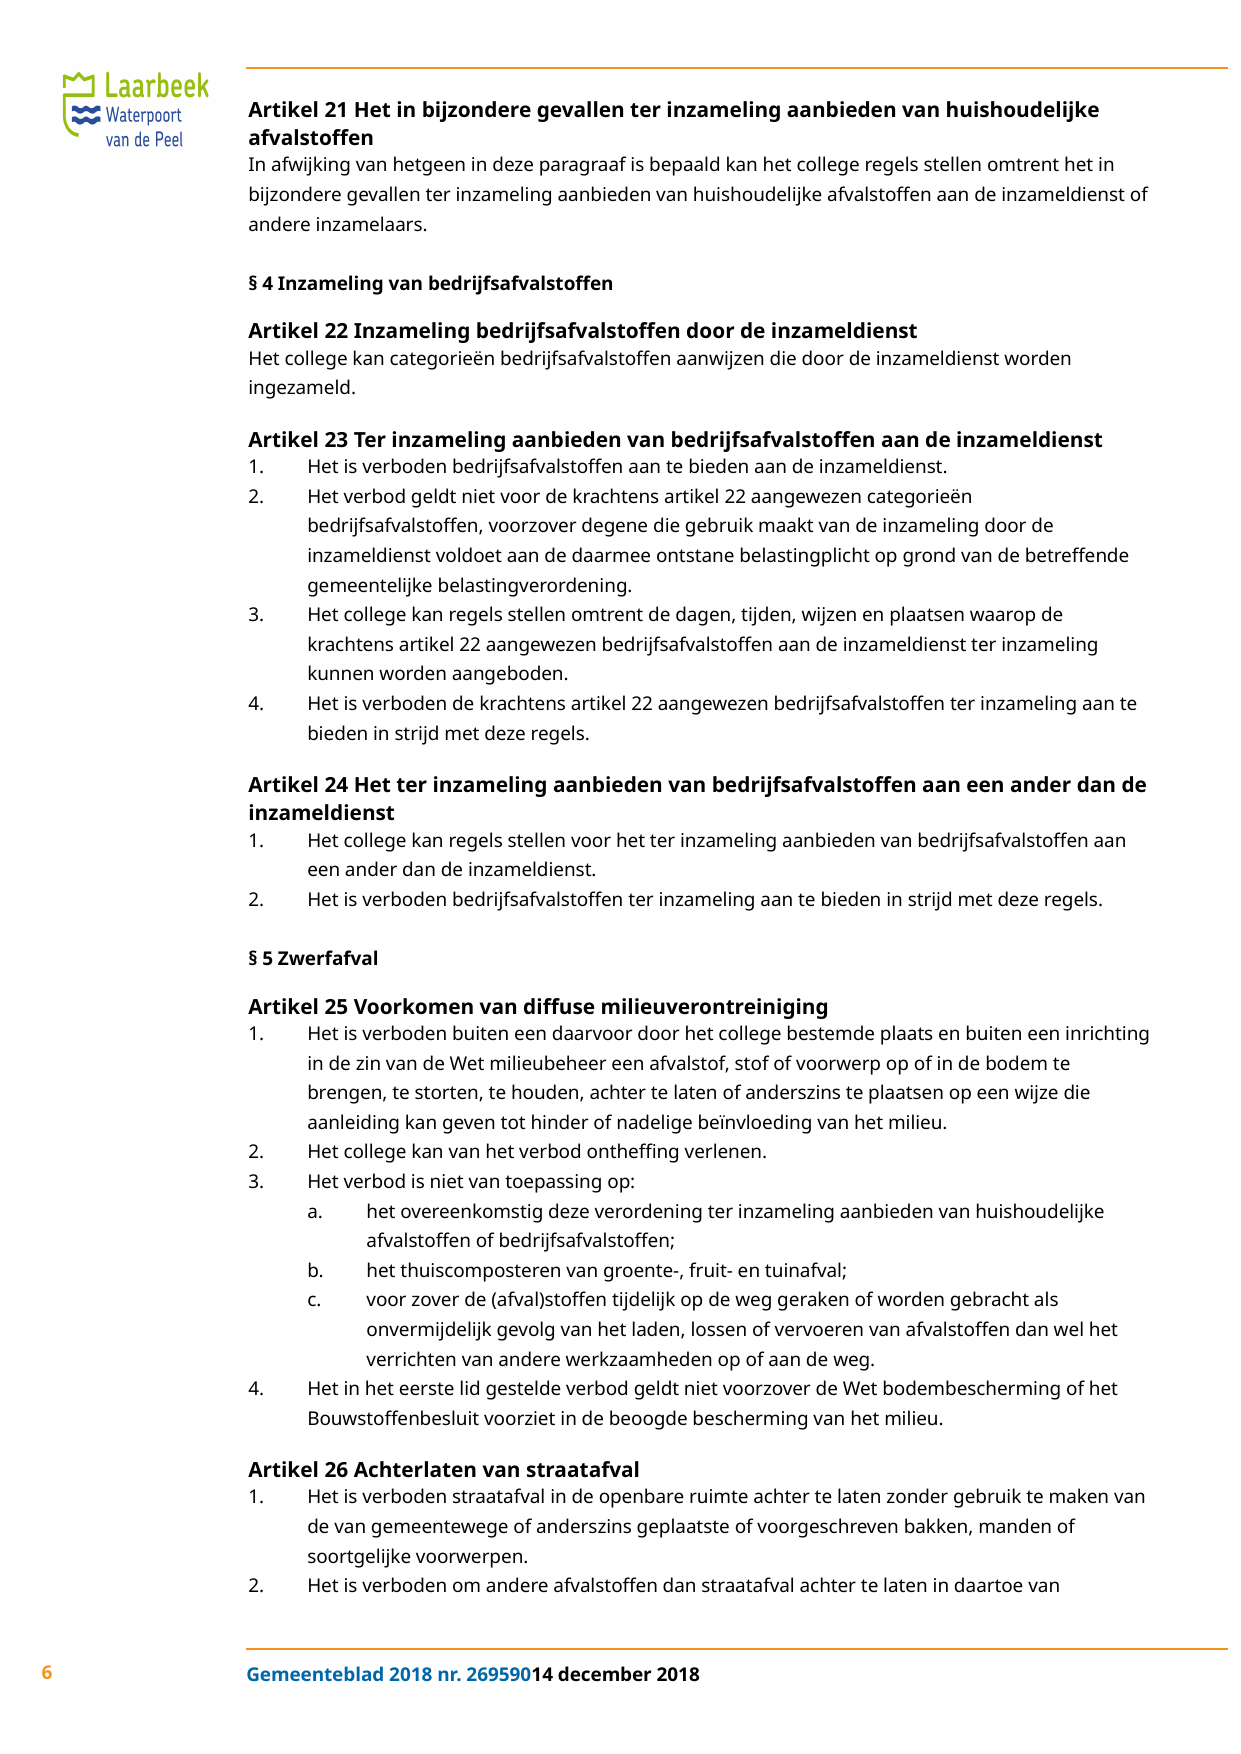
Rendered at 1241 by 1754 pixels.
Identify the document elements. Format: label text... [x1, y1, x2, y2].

text Het college kan categorieën bedrijfsafvalstoffen aanwijzen die door de inzameldienst worden ingezameld. [248, 345, 1152, 400]
text In afwijking van hetgeen in deze paragraaf is bepaald kan het college regels stellen omtrent het in bijzondere gevallen ter inzameling aanbieden van huishoudelijke afvalstoffen aan de inzameldienst of andere inzamelaars. [248, 152, 1152, 237]
list Het verbod is niet van toepassing op: [248, 1168, 1152, 1194]
list Het in het eerste lid gestelde verbod geldt niet voorzover de Wet bodembescherming of het Bouwstoffenbesluit voorziet in de beoogde bescherming van het milieu. [248, 1375, 1152, 1431]
list Het is verboden om andere afvalstoffen dan straatafval achter te laten in daartoe van [248, 1572, 1152, 1598]
list Het is verboden de krachtens artikel 22 aangewezen bedrijfsafvalstoffen ter inzameling aan te bieden in strijd met deze regels. [248, 690, 1152, 745]
text Artikel 25 Voorkomen van diffuse milieuverontreiniging [248, 992, 1152, 1020]
list Het is verboden straatafval in de openbare ruimte achter te laten zonder gebruik te maken van de van gemeentewege of anderszins geplaatste of voorgeschreven bakken, manden of soortgelijke voorwerpen. [248, 1484, 1152, 1569]
text Artikel 21 Het in bijzondere gevallen ter inzameling aanbieden van huishoudelijke afvalstoffen [248, 95, 1152, 152]
list Het college kan regels stellen omtrent de dagen, tijden, wijzen en plaatsen waarop de krachtens artikel 22 aangewezen bedrijfsafvalstoffen aan de inzameldienst ter inzameling kunnen worden aangeboden. [248, 601, 1152, 686]
text § 5 Zwerfafval [248, 945, 1152, 971]
text Artikel 26 Achterlaten van straatafval [248, 1455, 1152, 1484]
text Artikel 24 Het ter inzameling aanbieden van bedrijfsafvalstoffen aan een ander dan de inzameldienst [248, 770, 1152, 827]
list Het college kan van het verbod ontheffing verlenen. [248, 1139, 1152, 1164]
list voor zover de (afval)stoffen tijdelijk op de weg geraken of worden gebracht als onvermijdelijk gevolg van het laden, lossen of vervoeren van afvalstoffen dan wel het verrichten van andere werkzaamheden op of aan de weg. [307, 1287, 1152, 1371]
text § 4 Inzameling van bedrijfsafvalstoffen [248, 270, 1152, 296]
picture [41, 47, 231, 172]
list Het college kan regels stellen voor het ter inzameling aanbieden van bedrijfsafvalstoffen aan een ander dan de inzameldienst. [248, 827, 1152, 882]
list het overeenkomstig deze verordening ter inzameling aanbieden van huishoudelijke afvalstoffen of bedrijfsafvalstoffen; [307, 1198, 1152, 1253]
list Het is verboden buiten een daarvoor door het college bestemde plaats en buiten een inrichting in de zin van de Wet milieubeheer een afvalstof, stof of voorwerp op of in de bodem te brengen, te storten, te houden, achter te laten of anderszins te plaatsen op een wijze die aanleiding kan geven tot hinder of nadelige beïnvloeding van het milieu. [248, 1020, 1152, 1135]
list Het is verboden bedrijfsafvalstoffen aan te bieden aan de inzameldienst. [248, 453, 1152, 479]
list het thuiscomposteren van groente-, fruit- en tuinafval; [307, 1257, 1152, 1283]
text Artikel 22 Inzameling bedrijfsafvalstoffen door de inzameldienst [248, 317, 1152, 345]
list Het is verboden bedrijfsafvalstoffen ter inzameling aan te bieden in strijd met deze regels. [248, 886, 1152, 912]
list Het verbod geldt niet voor de krachtens artikel 22 aangewezen categorieën bedrijfsafvalstoffen, voorzover degene die gebruik maakt van de inzameling door de inzameldienst voldoet aan de daarmee ontstane belastingplicht op grond van de betreffende gemeentelijke belastingverordening. [248, 483, 1152, 597]
text Artikel 23 Ter inzameling aanbieden van bedrijfsafvalstoffen aan de inzameldienst [248, 425, 1152, 453]
